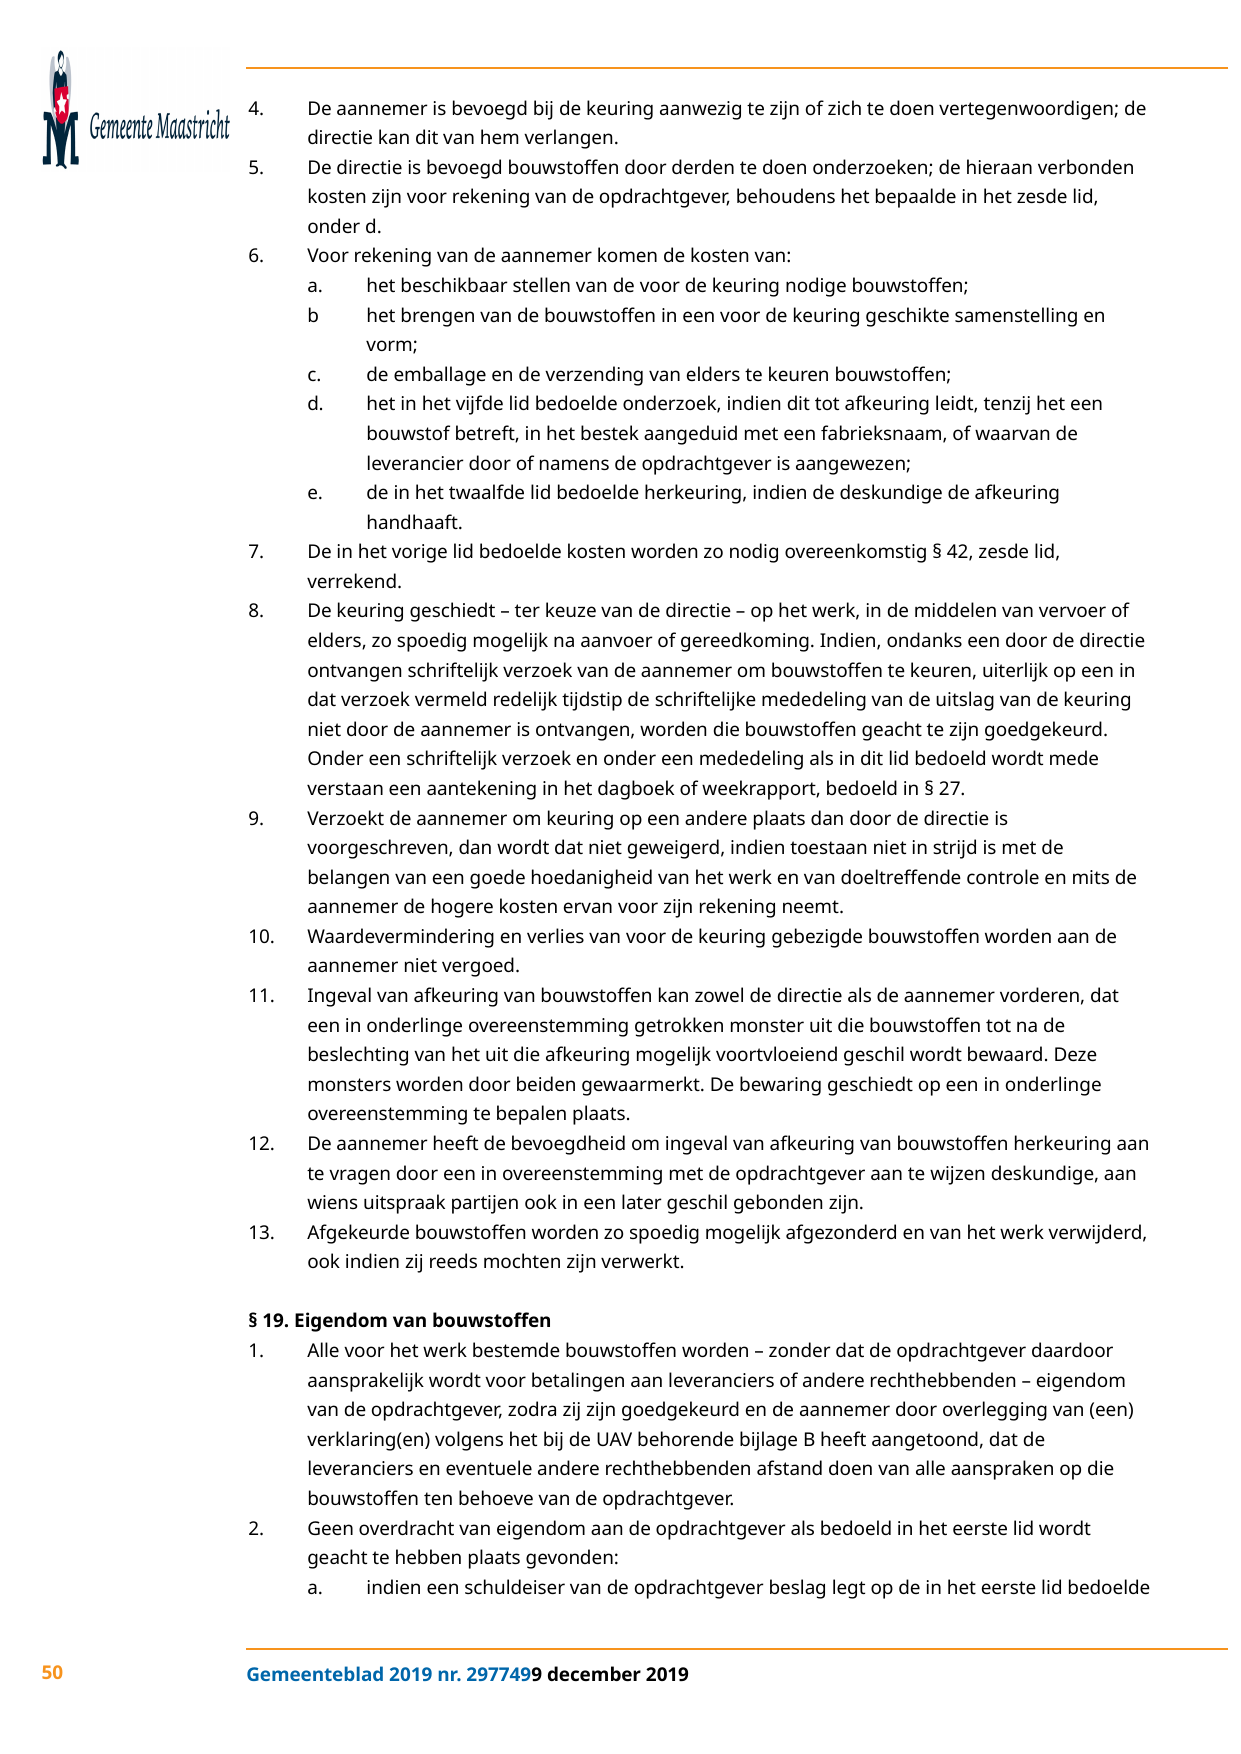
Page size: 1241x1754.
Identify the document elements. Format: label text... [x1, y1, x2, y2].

list Afgekeurde bouwstoffen worden zo spoedig mogelijk afgezonderd en van het werk verwijderd, ook indien zij reeds mochten zijn verwerkt. [248, 1219, 1152, 1274]
list Waardevermindering en verlies van voor de keuring gebezigde bouwstoffen worden aan de aannemer niet vergoed. [248, 923, 1152, 978]
list De aannemer is bevoegd bij de keuring aanwezig te zijn of zich te doen vertegenwoordigen; de directie kan dit van hem verlangen. [248, 95, 1152, 150]
list Voor rekening van de aannemer komen de kosten van: [248, 243, 1152, 268]
list De directie is bevoegd bouwstoffen door derden te doen onderzoeken; de hieraan verbonden kosten zijn voor rekening van de opdrachtgever, behoudens het bepaalde in het zesde lid, onder d. [248, 154, 1152, 239]
list De aannemer heeft de bevoegdheid om ingeval van afkeuring van bouwstoffen herkeuring aan te vragen door een in overeenstemming met de opdrachtgever aan te wijzen deskundige, aan wiens uitspraak partijen ook in een later geschil gebonden zijn. [248, 1130, 1152, 1215]
list het in het vijfde lid bedoelde onderzoek, indien dit tot afkeuring leidt, tenzij het een bouwstof betreft, in het bestek aangeduid met een fabrieksnaam, of waarvan de leverancier door of namens de opdrachtgever is aangewezen; [307, 391, 1152, 476]
list indien een schuldeiser van de opdrachtgever beslag legt op de in het eerste lid bedoelde [307, 1574, 1152, 1600]
list De keuring geschiedt – ter keuze van de directie – op het werk, in de middelen van vervoer of elders, zo spoedig mogelijk na aanvoer of gereedkoming. Indien, ondanks een door de directie ontvangen schriftelijk verzoek van de aannemer om bouwstoffen te keuren, uiterlijk op een in dat verzoek vermeld redelijk tijdstip de schriftelijke mededeling van de uitslag van de keuring niet door de aannemer is ontvangen, worden die bouwstoffen geacht te zijn goedgekeurd. Onder een schriftelijk verzoek en onder een mededeling als in dit lid bedoeld wordt mede verstaan een aantekening in het dagboek of weekrapport, bedoeld in § 27. [248, 598, 1152, 801]
list Verzoekt de aannemer om keuring op een andere plaats dan door de directie is voorgeschreven, dan wordt dat niet geweigerd, indien toestaan niet in strijd is met de belangen van een goede hoedanigheid van het werk en van doeltreffende controle en mits de aannemer de hogere kosten ervan voor zijn rekening neemt. [248, 805, 1152, 919]
list Geen overdracht van eigendom aan de opdrachtgever als bedoeld in het eerste lid wordt geacht te hebben plaats gevonden: [248, 1515, 1152, 1570]
list De in het vorige lid bedoelde kosten worden zo nodig overeenkomstig § 42, zesde lid, verrekend. [248, 538, 1152, 594]
list het brengen van de bouwstoffen in een voor de keuring geschikte samenstelling en vorm; [307, 302, 1152, 357]
list de emballage en de verzending van elders te keuren bouwstoffen; [307, 361, 1152, 387]
list de in het twaalfde lid bedoelde herkeuring, indien de deskundige de afkeuring handhaaft. [307, 479, 1152, 535]
text § 19. Eigendom van bouwstoffen [248, 1308, 1152, 1333]
list het beschikbaar stellen van de voor de keuring nodige bouwstoffen; [307, 272, 1152, 298]
list Ingeval van afkeuring van bouwstoffen kan zowel de directie als de aannemer vorderen, dat een in onderlinge overeenstemming getrokken monster uit die bouwstoffen tot na de beslechting van het uit die afkeuring mogelijk voortvloeiend geschil wordt bewaard. Deze monsters worden door beiden gewaarmerkt. De bewaring geschiedt op een in onderlinge overeenstemming te bepalen plaats. [248, 982, 1152, 1126]
list Alle voor het werk bestemde bouwstoffen worden – zonder dat de opdrachtgever daardoor aansprakelijk wordt voor betalingen aan leveranciers of andere rechthebbenden – eigendom van de opdrachtgever, zodra zij zijn goedgekeurd en de aannemer door overlegging van (een) verklaring(en) volgens het bij de UAV behorende bijlage B heeft aangetoond, dat de leveranciers en eventuele andere rechthebbenden afstand doen van alle aanspraken op die bouwstoffen ten behoeve van de opdrachtgever. [248, 1337, 1152, 1511]
picture [41, 47, 231, 172]
